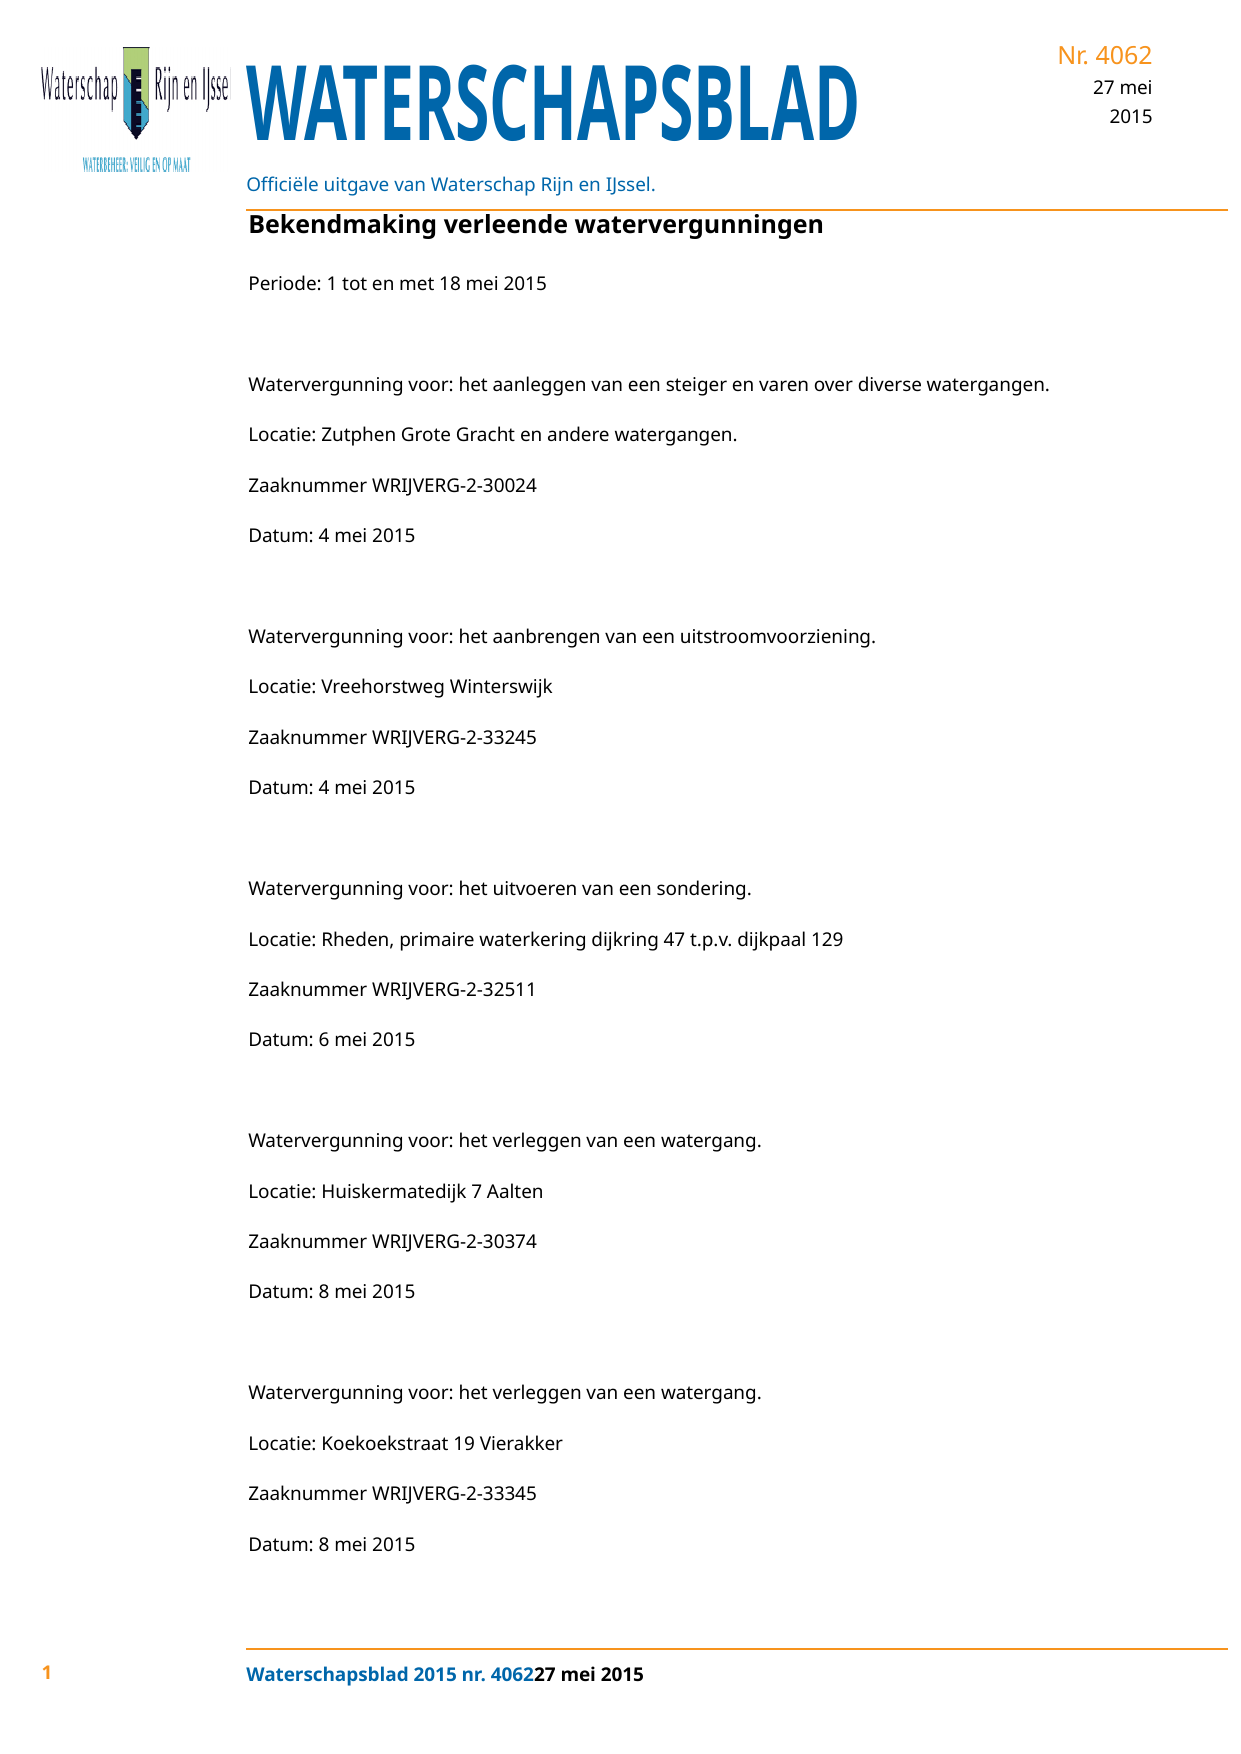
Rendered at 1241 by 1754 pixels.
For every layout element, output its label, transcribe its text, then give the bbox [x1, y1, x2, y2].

text Datum: 4 mei 2015 [248, 774, 1152, 800]
text Locatie: Rheden, primaire waterkering dijkring 47 t.p.v. dijkpaal 129 [248, 926, 1152, 951]
text Bekendmaking verleende watervergunningen [248, 211, 1152, 241]
text Watervergunning voor: het verleggen van een watergang. [248, 1127, 1152, 1153]
text Locatie: Vreehorstweg Winterswijk [248, 674, 1152, 699]
text Zaaknummer WRIJVERG-2-33245 [248, 724, 1152, 750]
text Datum: 8 mei 2015 [248, 1531, 1152, 1556]
picture [41, 47, 231, 172]
text Locatie: Koekoekstraat 19 Vierakker [248, 1430, 1152, 1456]
text Periode: 1 tot en met 18 mei 2015 [248, 270, 1152, 296]
text Watervergunning voor: het verleggen van een watergang. [248, 1379, 1152, 1405]
text Watervergunning voor: het aanleggen van een steiger en varen over diverse watergangen. [248, 371, 1152, 397]
text Watervergunning voor: het uitvoeren van een sondering. [248, 875, 1152, 901]
text Datum: 4 mei 2015 [248, 522, 1152, 548]
text Zaaknummer WRIJVERG-2-30024 [248, 472, 1152, 498]
text Locatie: Zutphen Grote Gracht en andere watergangen. [248, 422, 1152, 447]
text Locatie: Huiskermatedijk 7 Aalten [248, 1178, 1152, 1203]
text Zaaknummer WRIJVERG-2-30374 [248, 1228, 1152, 1254]
text Zaaknummer WRIJVERG-2-33345 [248, 1480, 1152, 1506]
text Datum: 8 mei 2015 [248, 1279, 1152, 1304]
text Zaaknummer WRIJVERG-2-32511 [248, 976, 1152, 1002]
text Datum: 6 mei 2015 [248, 1027, 1152, 1052]
text Watervergunning voor: het aanbrengen van een uitstroomvoorziening. [248, 623, 1152, 649]
